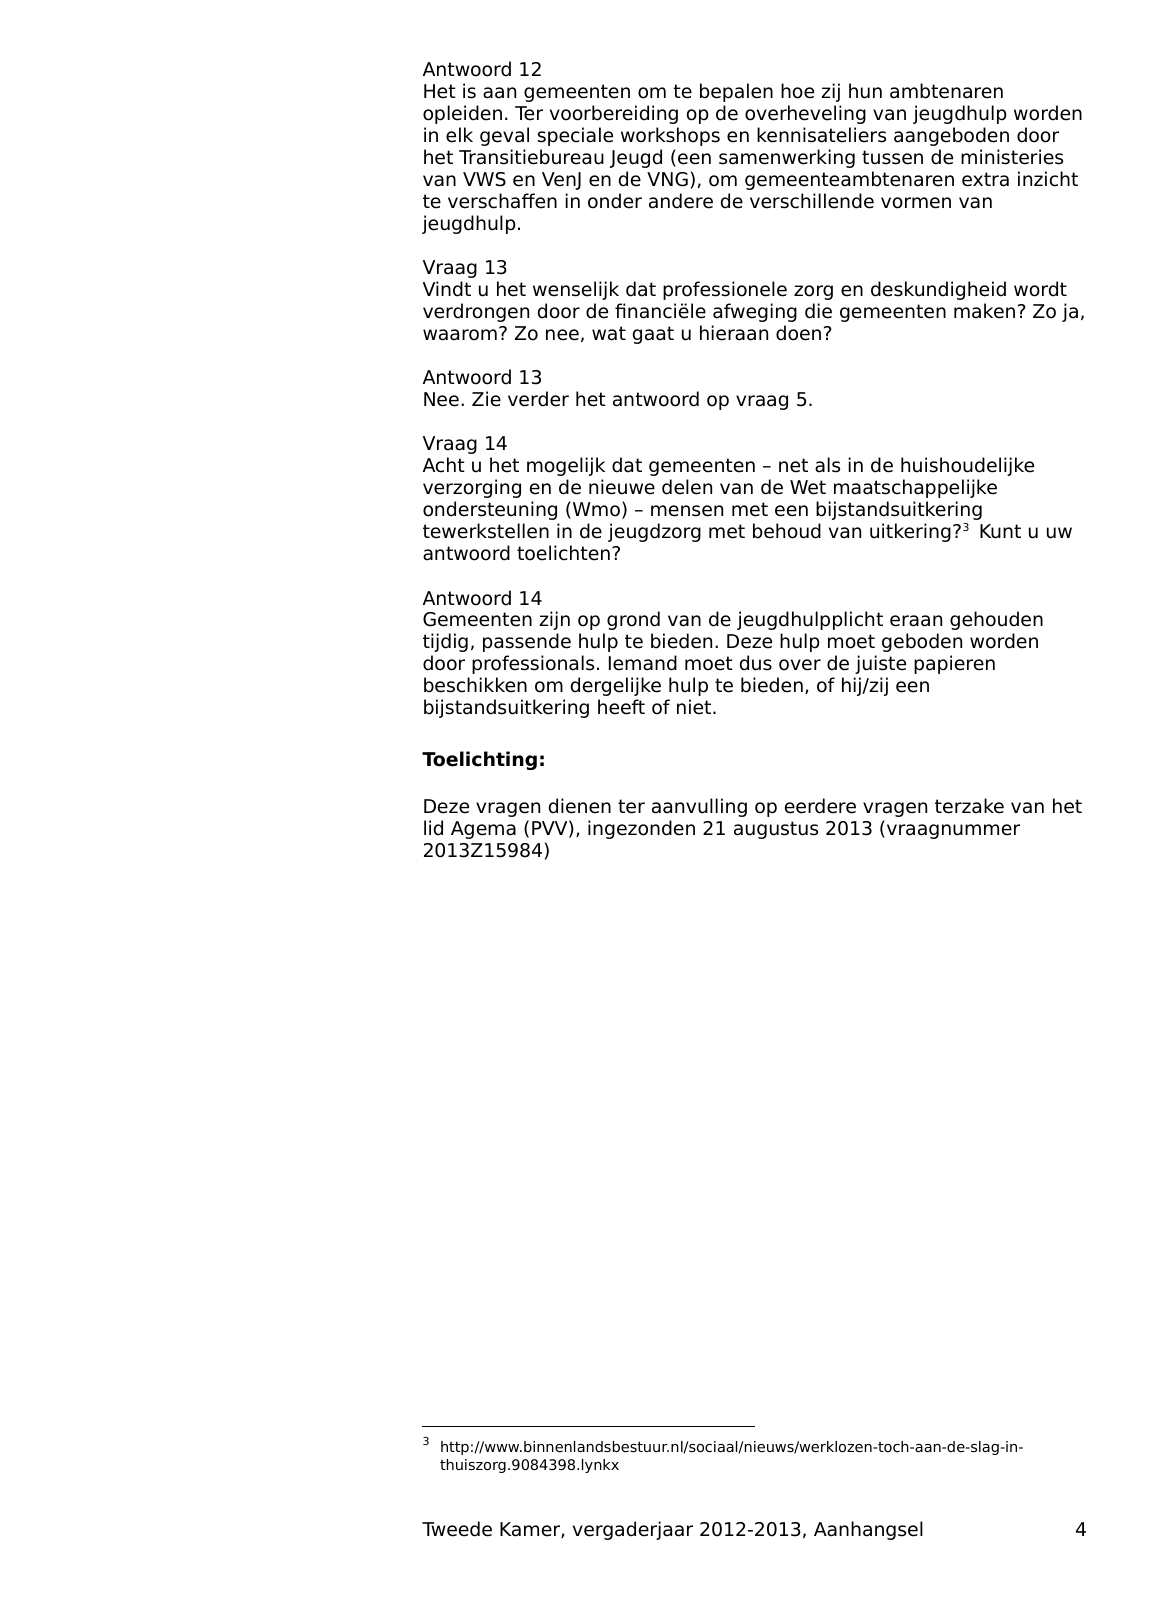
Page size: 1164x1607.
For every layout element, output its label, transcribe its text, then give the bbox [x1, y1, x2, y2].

text http://www.binnenlandsbestuur.nl/sociaal/nieuws/werklozen-toch-aan-de-slag-in-thuiszorg.9084398.lynkx [422, 1435, 1087, 1474]
text Antwoord 12 [422, 59, 1087, 81]
text Antwoord 14 [422, 587, 1087, 609]
subtitle Toelichting: [422, 749, 1087, 771]
text Vraag 14 [422, 433, 1087, 455]
text Vraag 13 [422, 257, 1087, 279]
text Antwoord 13 [422, 367, 1087, 389]
text Vindt u het wenselijk dat professionele zorg en deskundigheid wordt verdrongen door de financiële afweging die gemeenten maken? Zo ja, waarom? Zo nee, wat gaat u hieraan doen? [422, 279, 1087, 345]
text Deze vragen dienen ter aanvulling op eerdere vragen terzake van het lid Agema (PVV), ingezonden 21 augustus 2013 (vraagnummer 2013Z15984) [422, 796, 1087, 862]
text Acht u het mogelijk dat gemeenten – net als in de huishoudelijke verzorging en de nieuwe delen van de Wet maatschappelijke ondersteuning (Wmo) – mensen met een bijstandsuitkering tewerkstellen in de jeugdzorg met behoud van uitkering? Kunt u uw antwoord toelichten? [422, 455, 1087, 565]
text Gemeenten zijn op grond van de jeugdhulpplicht eraan gehouden tijdig, passende hulp te bieden. Deze hulp moet geboden worden door professionals. Iemand moet dus over de juiste papieren beschikken om dergelijke hulp te bieden, of hij/zij een bijstandsuitkering heeft of niet. [422, 609, 1087, 719]
text Nee. Zie verder het antwoord op vraag 5. [422, 389, 1087, 411]
text Het is aan gemeenten om te bepalen hoe zij hun ambtenaren opleiden. Ter voorbereiding op de overheveling van jeugdhulp worden in elk geval speciale workshops en kennisateliers aangeboden door het Transitiebureau Jeugd (een samenwerking tussen de ministeries van VWS en VenJ en de VNG), om gemeenteambtenaren extra inzicht te verschaffen in onder andere de verschillende vormen van jeugdhulp. [422, 81, 1087, 235]
